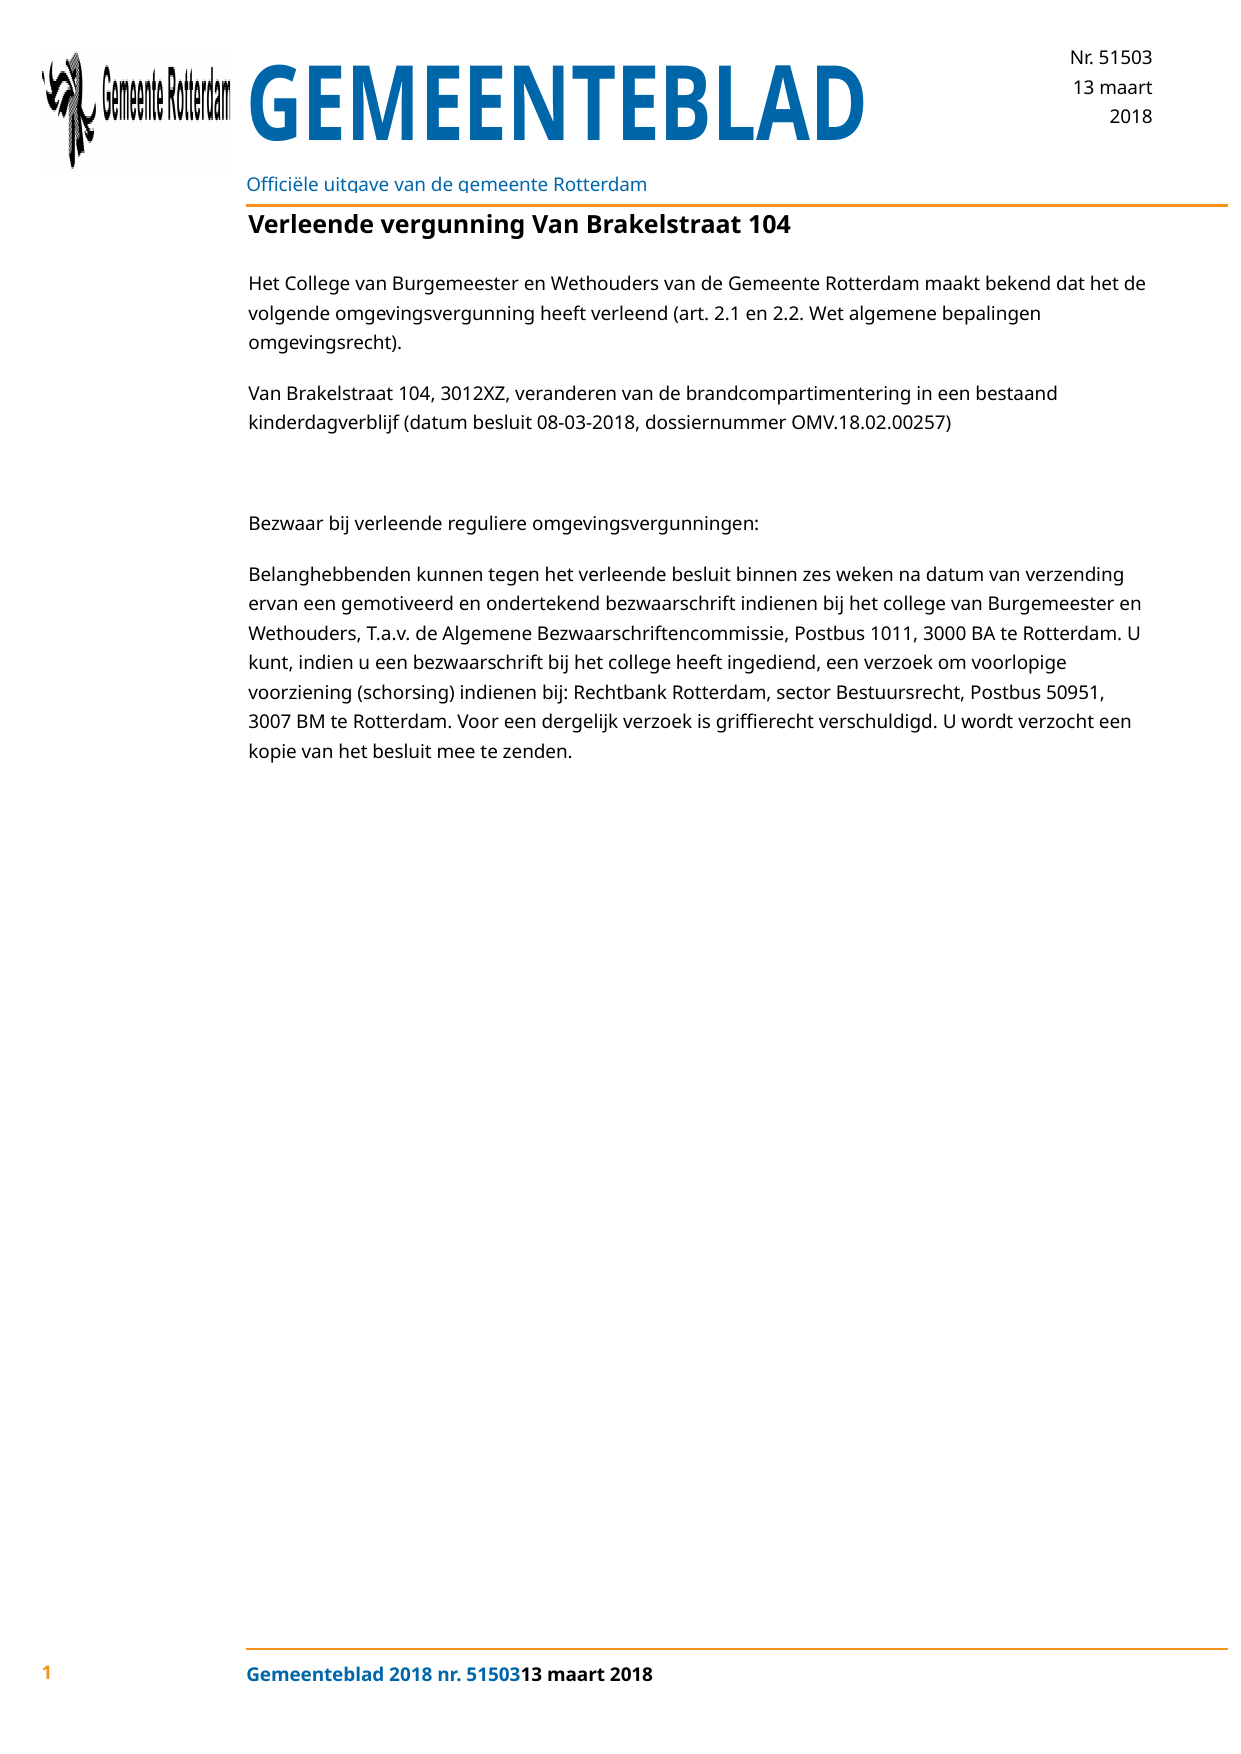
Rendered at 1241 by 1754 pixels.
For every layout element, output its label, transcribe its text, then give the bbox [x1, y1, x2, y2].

text Van Brakelstraat 104, 3012XZ, veranderen van de brandcompartimentering in een bestaand kinderdagverblijf (datum besluit 08-03-2018, dossiernummer OMV.18.02.00257) [248, 380, 1152, 435]
text Verleende vergunning Van Brakelstraat 104 [248, 207, 1152, 241]
text Belanghebbenden kunnen tegen het verleende besluit binnen zes weken na datum van verzending ervan een gemotiveerd en ondertekend bezwaarschrift indienen bij het college van Burgemeester en Wethouders, T.a.v. de Algemene Bezwaarschriftencommissie, Postbus 1011, 3000 BA te Rotterdam. U kunt, indien u een bezwaarschrift bij het college heeft ingediend, een verzoek om voorlopige voorziening (schorsing) indienen bij: Rechtbank Rotterdam, sector Bestuursrecht, Postbus 50951, 3007 BM te Rotterdam. Voor een dergelijk verzoek is griffierecht verschuldigd. U wordt verzocht een kopie van het besluit mee te zenden. [248, 561, 1152, 764]
picture [41, 47, 231, 172]
text Bezwaar bij verleende reguliere omgevingsvergunningen: [248, 510, 1152, 536]
text Het College van Burgemeester en Wethouders van de Gemeente Rotterdam maakt bekend dat het de volgende omgevingsvergunning heeft verleend (art. 2.1 en 2.2. Wet algemene bepalingen omgevingsrecht). [248, 270, 1152, 355]
